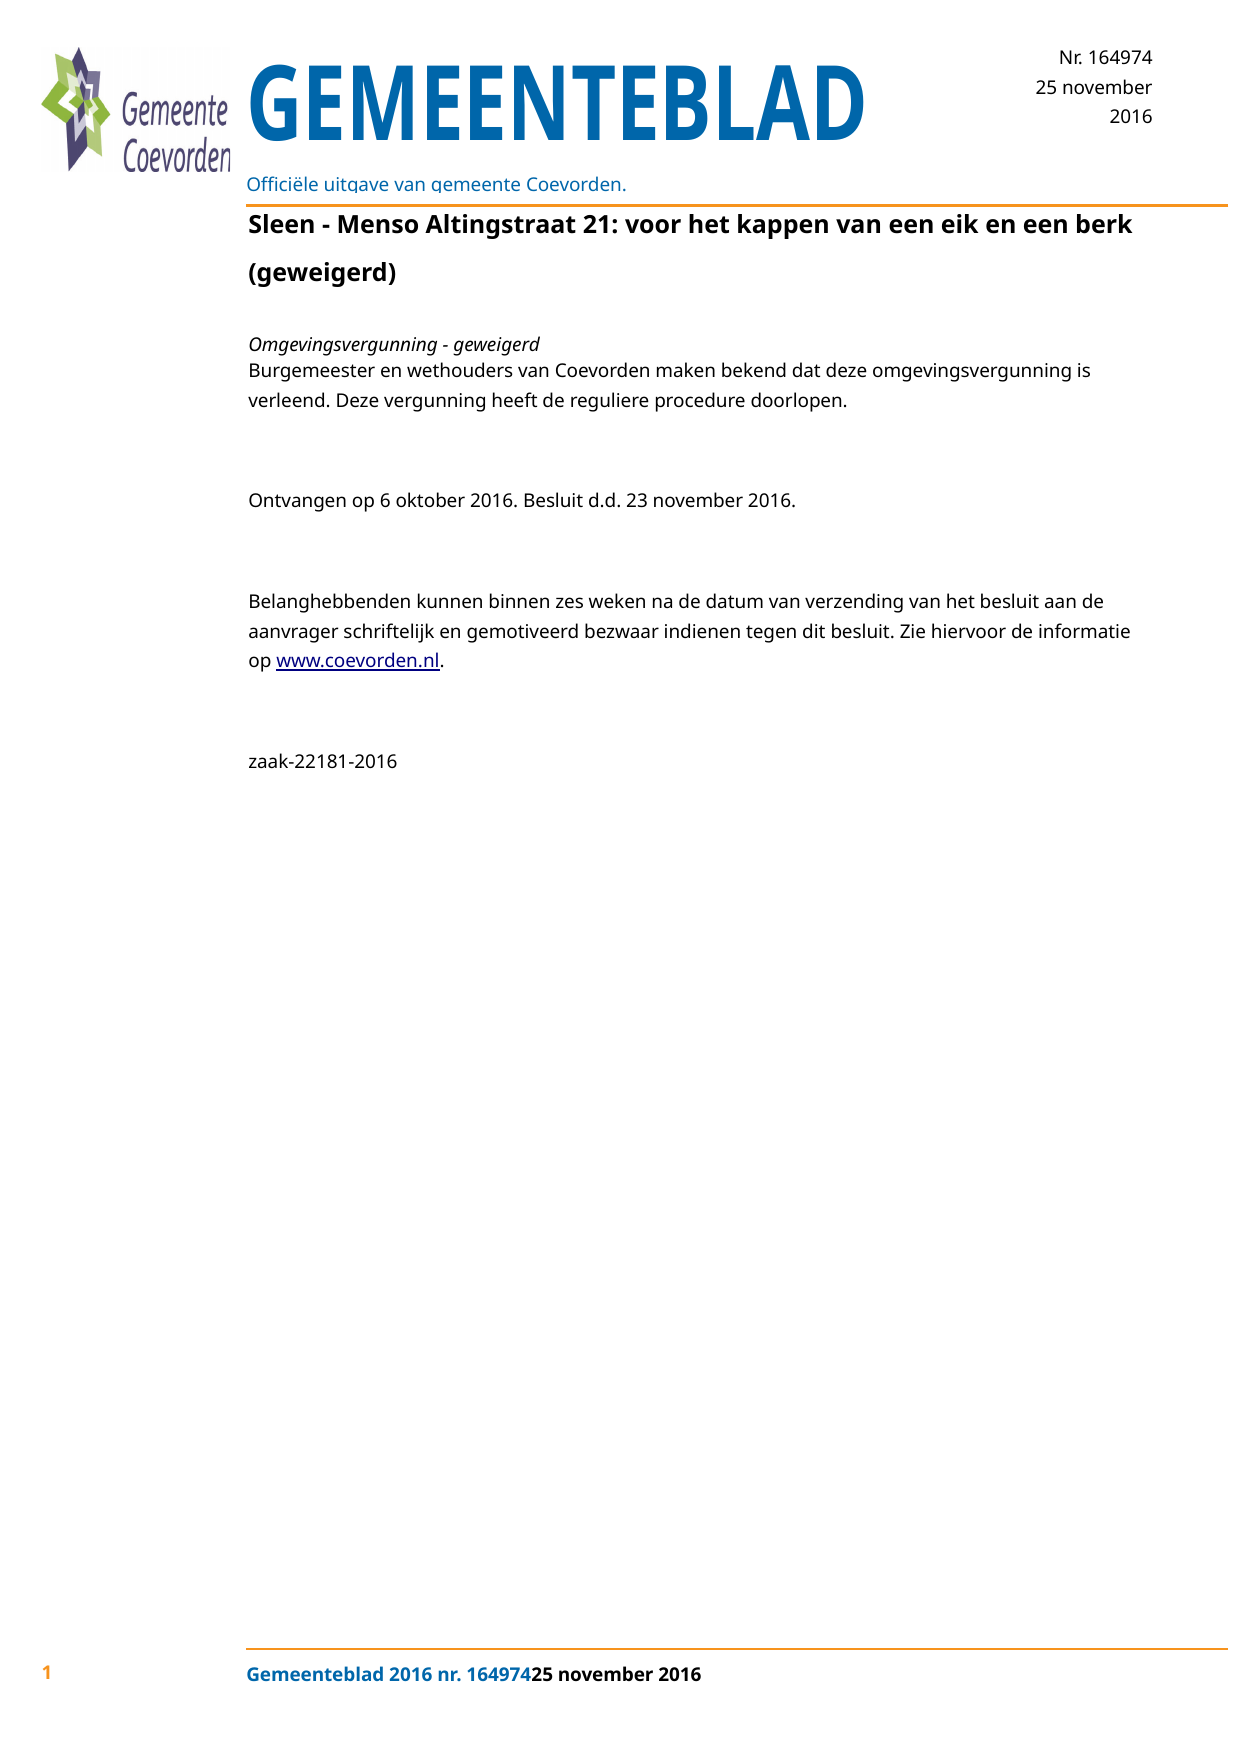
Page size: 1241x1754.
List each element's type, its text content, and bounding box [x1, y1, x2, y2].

text Belanghebbenden kunnen binnen zes weken na de datum van verzending van het besluit aan de aanvrager schriftelijk en gemotiveerd bezwaar indienen tegen dit besluit. Zie hiervoor de informatie op www.coevorden.nl. [248, 588, 1152, 673]
picture [41, 47, 231, 172]
text Ontvangen op 6 oktober 2016. Besluit d.d. 23 november 2016. [248, 488, 1152, 513]
text Sleen - Menso Altingstraat 21: voor het kappen van een eik en een berk (geweigerd) [248, 207, 1152, 288]
text Burgemeester en wethouders van Coevorden maken bekend dat deze omgevingsvergunning is verleend. Deze vergunning heeft de reguliere procedure doorlopen. [248, 357, 1152, 412]
text Omgevingsvergunning - geweigerd [248, 331, 1152, 357]
text zaak-22181-2016 [248, 748, 1152, 774]
